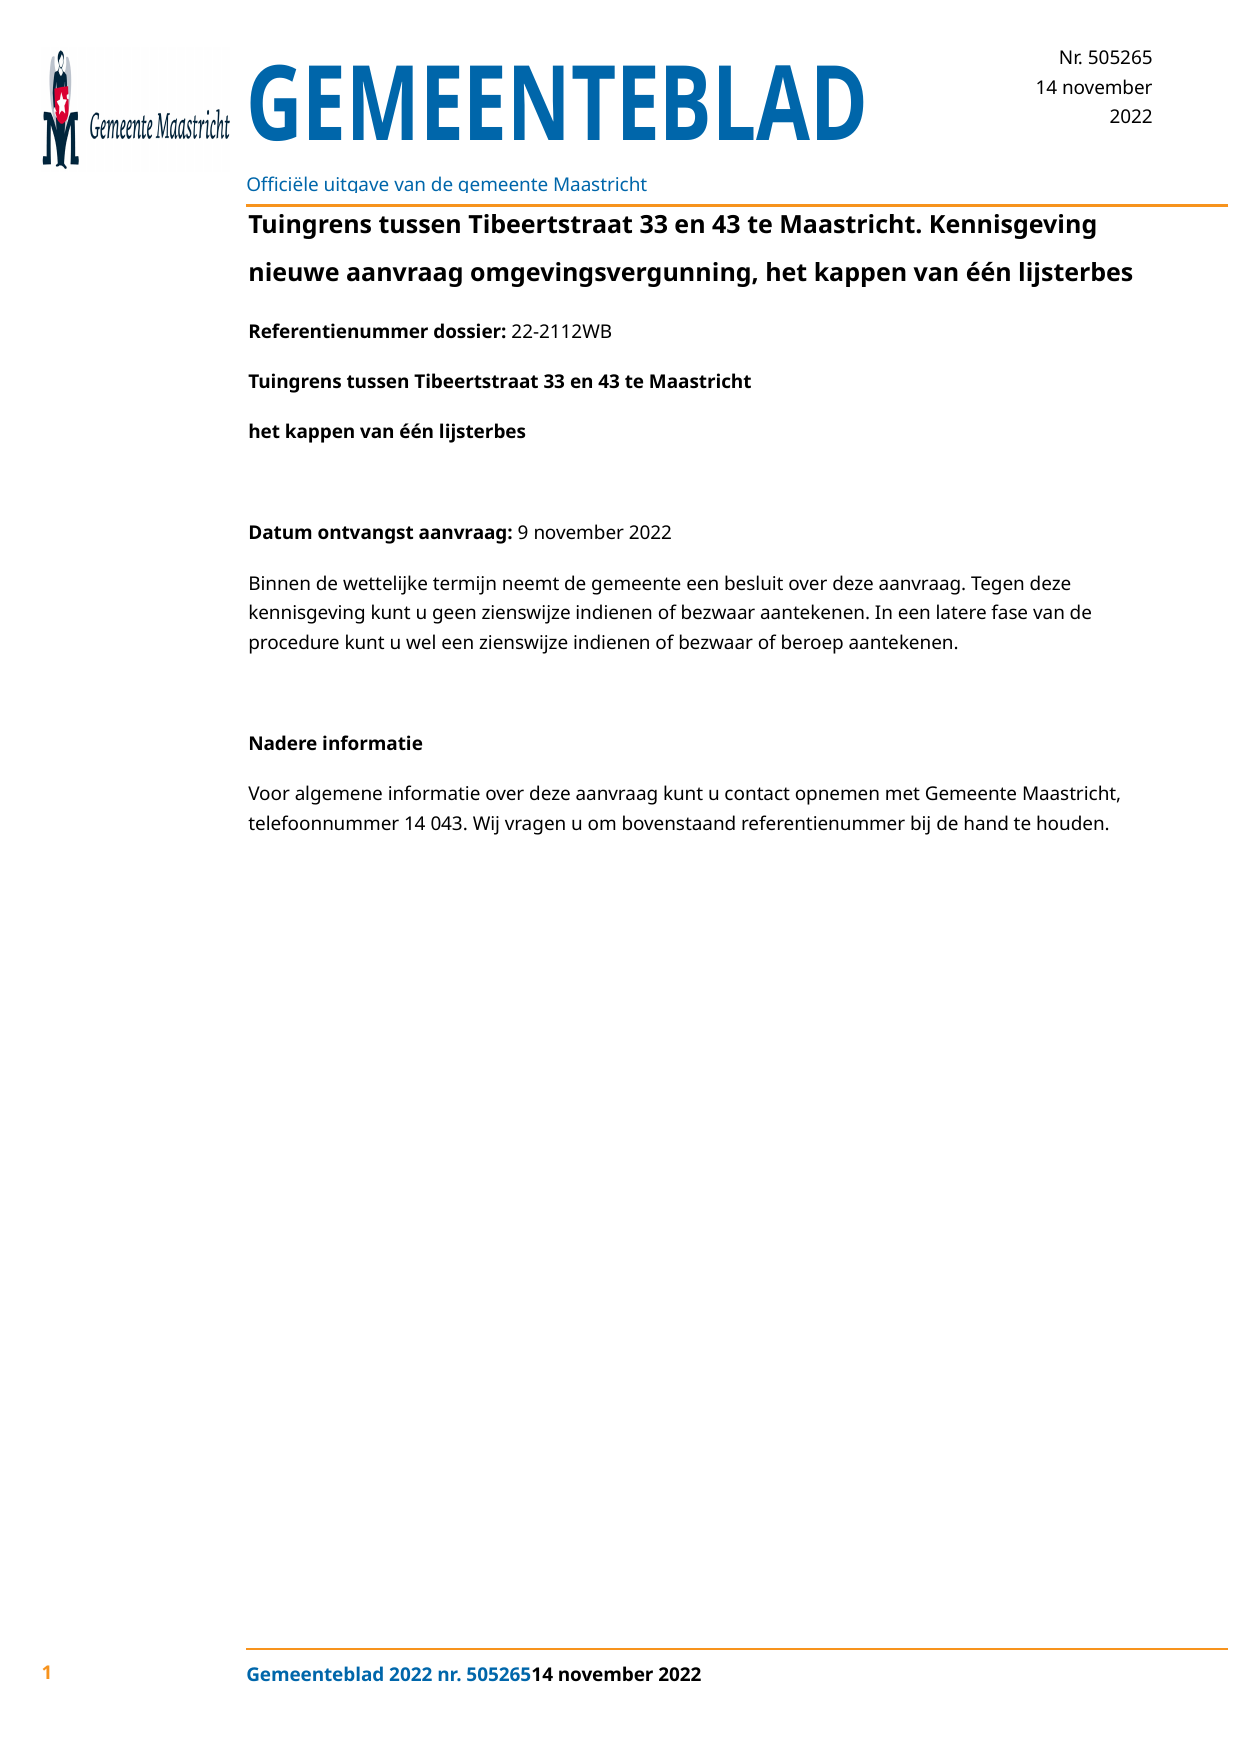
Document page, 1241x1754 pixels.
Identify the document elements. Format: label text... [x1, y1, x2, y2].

text Referentienummer dossier: 22-2112WB [248, 318, 1152, 344]
text Nadere informatie [248, 730, 1152, 756]
text Binnen de wettelijke termijn neemt de gemeente een besluit over deze aanvraag. Tegen deze kennisgeving kunt u geen zienswijze indienen of bezwaar aantekenen. In een latere fase van de procedure kunt u wel een zienswijze indienen of bezwaar of beroep aantekenen. [248, 570, 1152, 655]
picture [41, 47, 231, 172]
text Tuingrens tussen Tibeertstraat 33 en 43 te Maastricht [248, 368, 1152, 394]
text Voor algemene informatie over deze aanvraag kunt u contact opnemen met Gemeente Maastricht, telefoonnummer 14 043. Wij vragen u om bovenstaand referentienummer bij de hand te houden. [248, 780, 1152, 836]
text Tuingrens tussen Tibeertstraat 33 en 43 te Maastricht. Kennisgeving nieuwe aanvraag omgevingsvergunning, het kappen van één lijsterbes [248, 207, 1152, 288]
text het kappen van één lijsterbes [248, 419, 1152, 444]
text Datum ontvangst aanvraag: 9 november 2022 [248, 519, 1152, 545]
